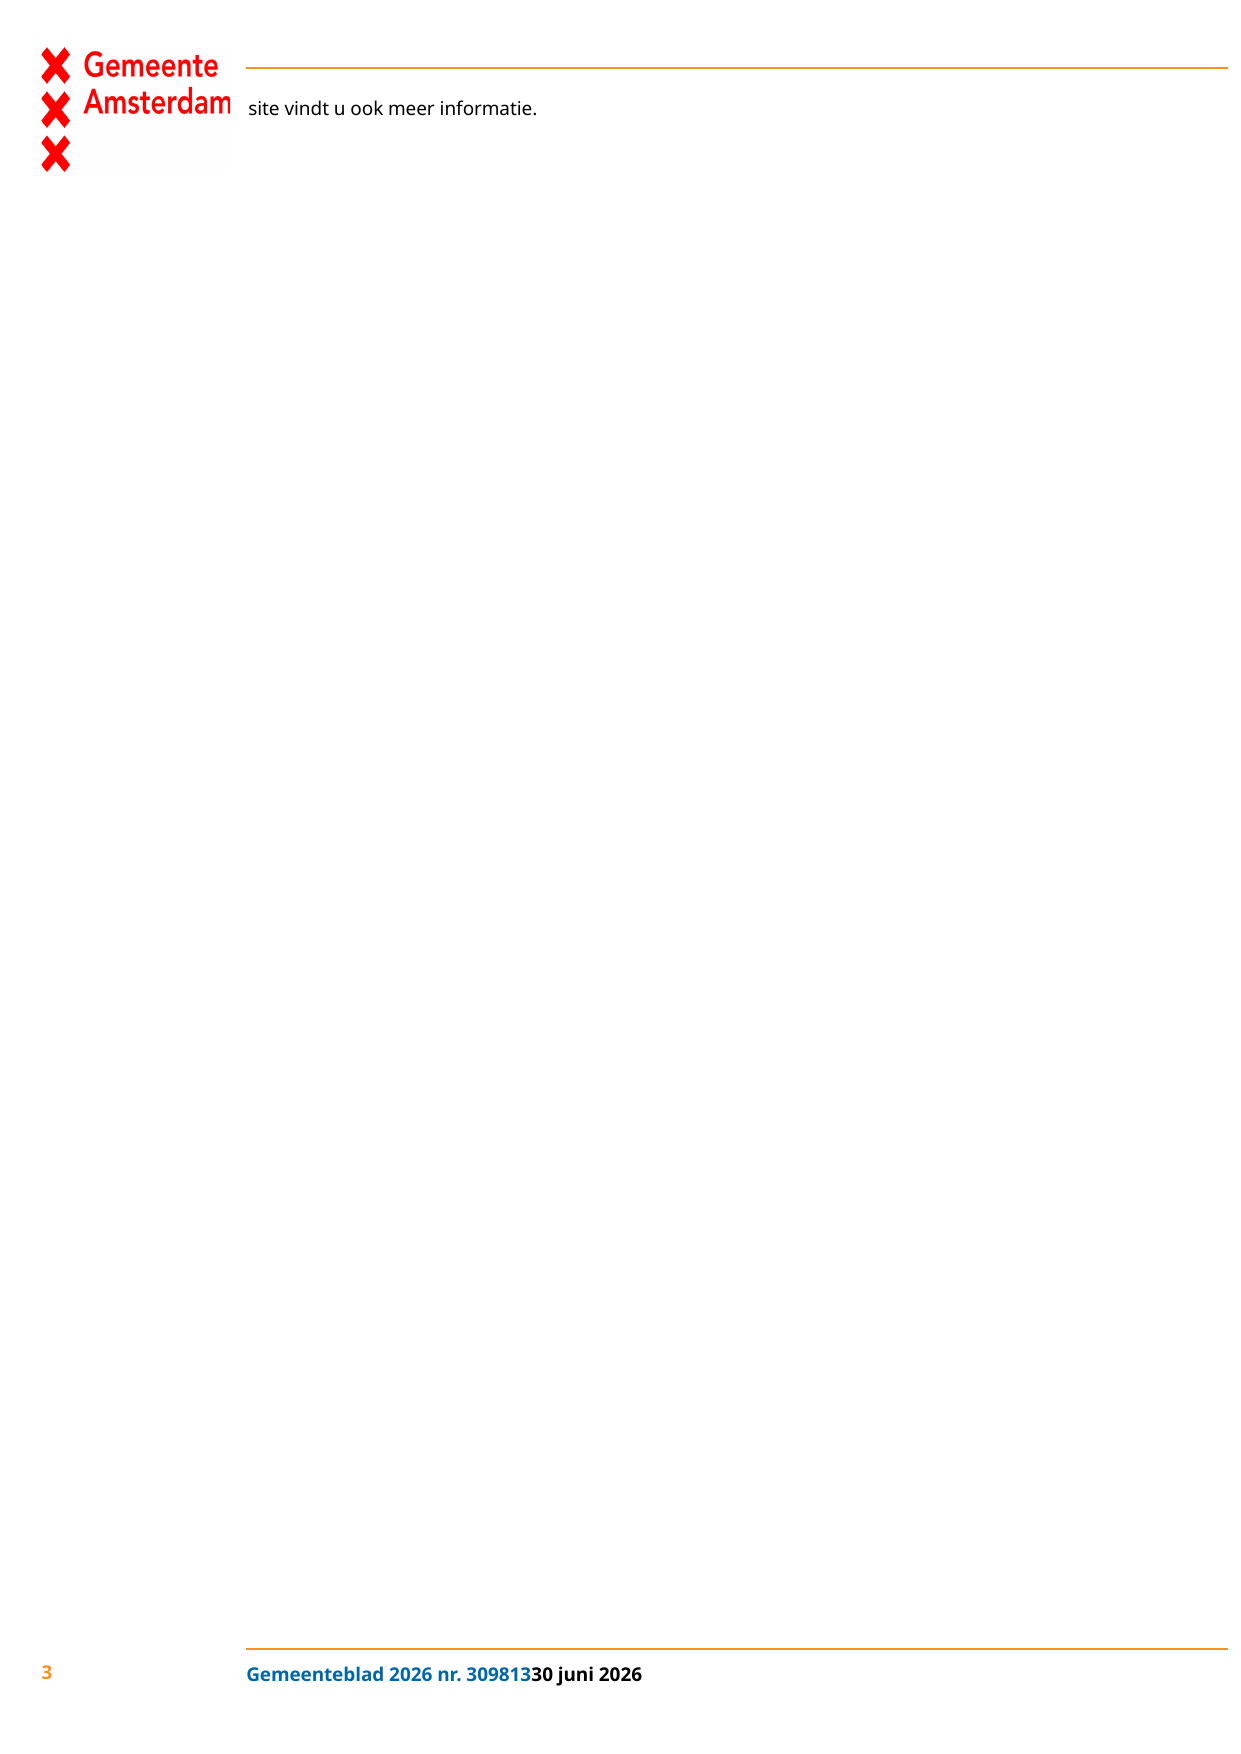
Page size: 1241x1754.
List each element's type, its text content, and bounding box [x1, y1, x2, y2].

text site vindt u ook meer informatie. [248, 95, 1152, 121]
picture [41, 47, 231, 172]
